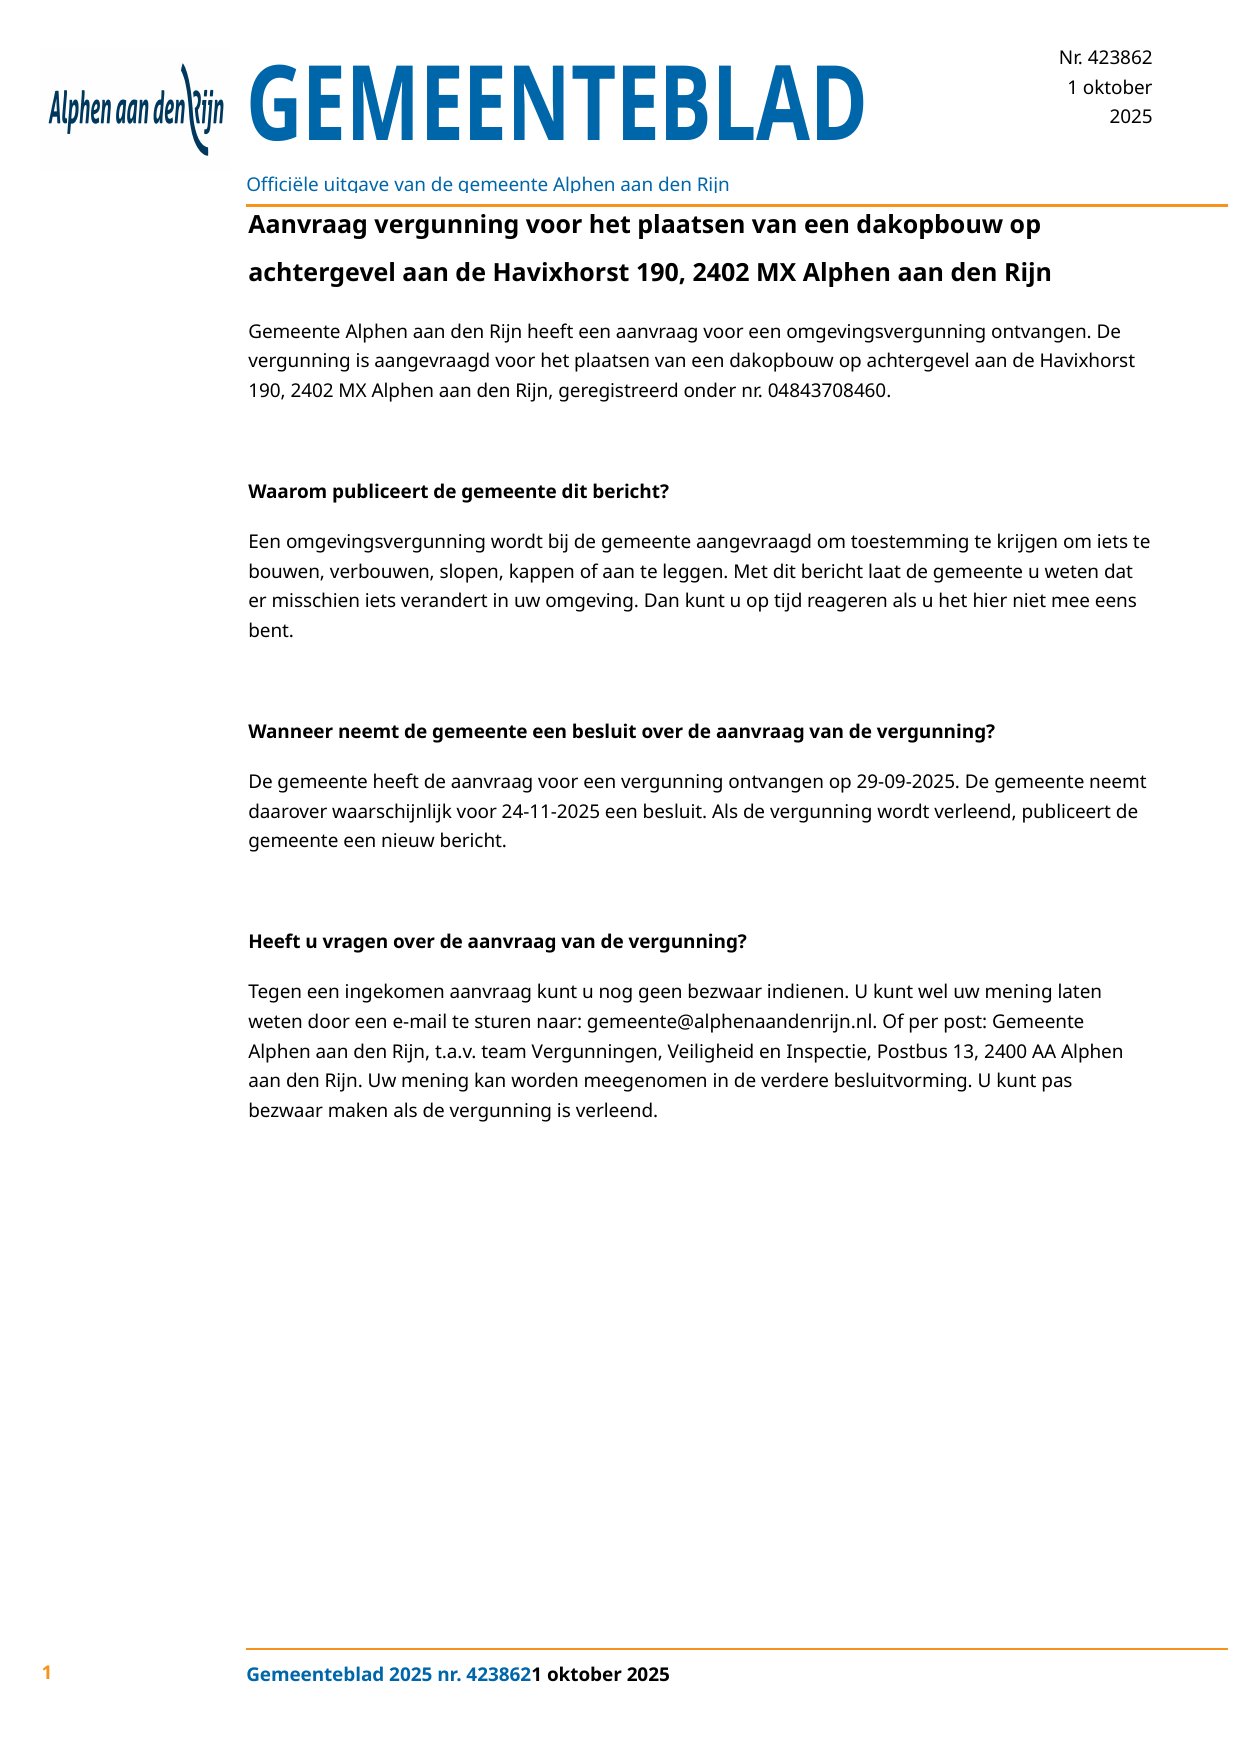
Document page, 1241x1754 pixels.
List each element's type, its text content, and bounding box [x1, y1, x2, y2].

text De gemeente heeft de aanvraag voor een vergunning ontvangen op 29-09-2025. De gemeente neemt daarover waarschijnlijk voor 24-11-2025 een besluit. Als de vergunning wordt verleend, publiceert de gemeente een nieuw bericht. [248, 768, 1152, 853]
text Tegen een ingekomen aanvraag kunt u nog geen bezwaar indienen. U kunt wel uw mening laten weten door een e-mail te sturen naar: gemeente@alphenaandenrijn.nl. Of per post: Gemeente Alphen aan den Rijn, t.a.v. team Vergunningen, Veiligheid en Inspectie, Postbus 13, 2400 AA Alphen aan den Rijn. Uw mening kan worden meegenomen in de verdere besluitvorming. U kunt pas bezwaar maken als de vergunning is verleend. [248, 979, 1152, 1123]
text Wanneer neemt de gemeente een besluit over de aanvraag van de vergunning? [248, 718, 1152, 744]
text Gemeente Alphen aan den Rijn heeft een aanvraag voor een omgevingsvergunning ontvangen. De vergunning is aangevraagd voor het plaatsen van een dakopbouw op achtergevel aan de Havixhorst 190, 2402 MX Alphen aan den Rijn, geregistreerd onder nr. 04843708460. [248, 318, 1152, 403]
text Waarom publiceert de gemeente dit bericht? [248, 478, 1152, 504]
text Een omgevingsvergunning wordt bij de gemeente aangevraagd om toestemming te krijgen om iets te bouwen, verbouwen, slopen, kappen of aan te leggen. Met dit bericht laat de gemeente u weten dat er misschien iets verandert in uw omgeving. Dan kunt u op tijd reageren als u het hier niet mee eens bent. [248, 528, 1152, 643]
text Heeft u vragen over de aanvraag van de vergunning? [248, 928, 1152, 954]
text Aanvraag vergunning voor het plaatsen van een dakopbouw op achtergevel aan de Havixhorst 190, 2402 MX Alphen aan den Rijn [248, 207, 1152, 288]
picture [41, 47, 231, 172]
